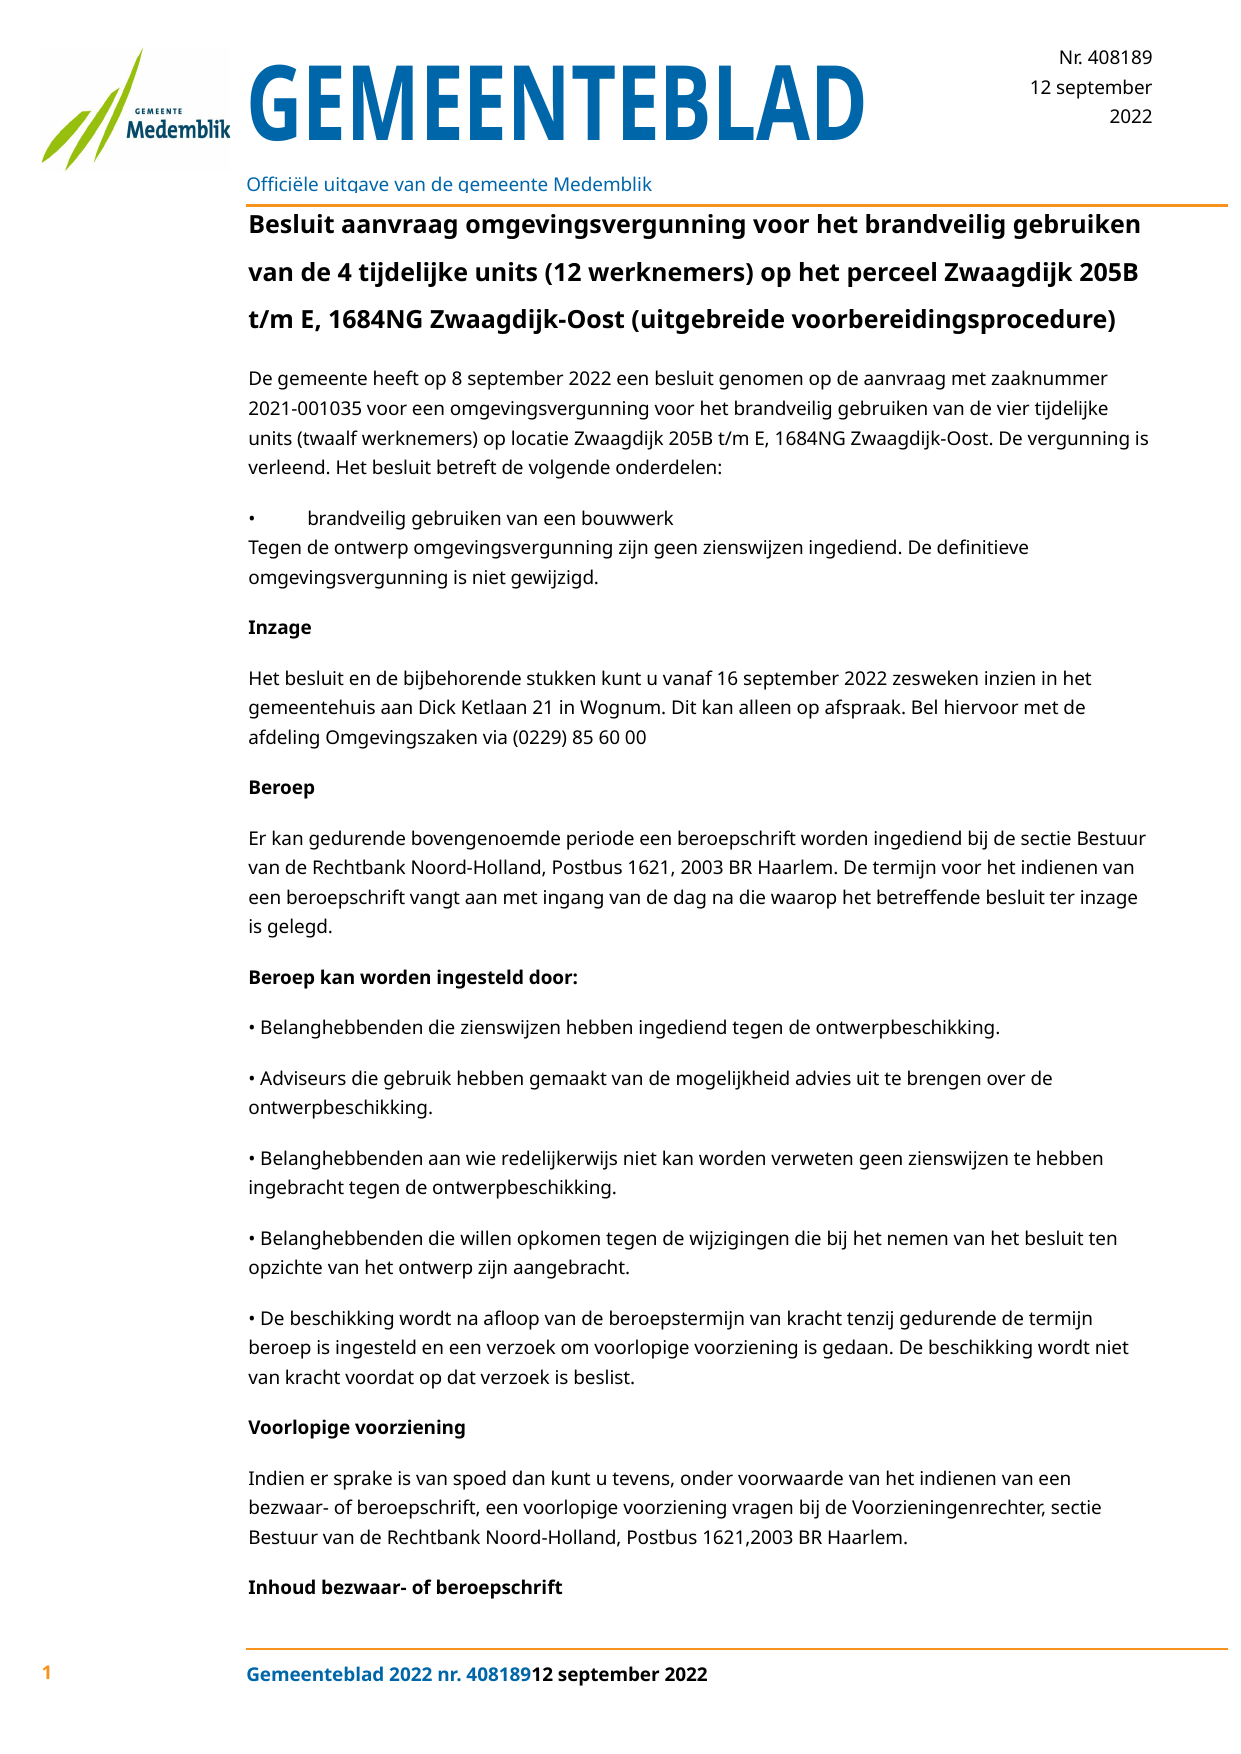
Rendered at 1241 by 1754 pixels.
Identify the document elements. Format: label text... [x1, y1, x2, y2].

text • Belanghebbenden die willen opkomen tegen de wijzigingen die bij het nemen van het besluit ten opzichte van het ontwerp zijn aangebracht. [248, 1225, 1152, 1280]
text Voorlopige voorziening [248, 1414, 1152, 1440]
text • Adviseurs die gebruik hebben gemaakt van de mogelijkheid advies uit te brengen over de ontwerpbeschikking. [248, 1065, 1152, 1120]
picture [41, 47, 231, 172]
text Er kan gedurende bovengenoemde periode een beroepschrift worden ingediend bij de sectie Bestuur van de Rechtbank Noord-Holland, Postbus 1621, 2003 BR Haarlem. De termijn voor het indienen van een beroepschrift vangt aan met ingang van de dag na die waarop het betreffende besluit ter inzage is gelegd. [248, 825, 1152, 939]
text Het besluit en de bijbehorende stukken kunt u vanaf 16 september 2022 zesweken inzien in het gemeentehuis aan Dick Ketlaan 21 in Wognum. Dit kan alleen op afspraak. Bel hiervoor met de afdeling Omgevingszaken via (0229) 85 60 00 [248, 665, 1152, 749]
text Beroep [248, 774, 1152, 800]
text Besluit aanvraag omgevingsvergunning voor het brandveilig gebruiken van de 4 tijdelijke units (12 werknemers) op het perceel Zwaagdijk 205B t/m E, 1684NG Zwaagdijk-Oost (uitgebreide voorbereidingsprocedure) [248, 207, 1152, 336]
text Inzage [248, 614, 1152, 640]
text Beroep kan worden ingesteld door: [248, 964, 1152, 989]
text Indien er sprake is van spoed dan kunt u tevens, onder voorwaarde van het indienen van een bezwaar- of beroepschrift, een voorlopige voorziening vragen bij de Voorzieningenrechter, sectie Bestuur van de Rechtbank Noord-Holland, Postbus 1621,2003 BR Haarlem. [248, 1465, 1152, 1549]
text • De beschikking wordt na afloop van de beroepstermijn van kracht tenzij gedurende de termijn beroep is ingesteld en een verzoek om voorlopige voorziening is gedaan. De beschikking wordt niet van kracht voordat op dat verzoek is beslist. [248, 1305, 1152, 1389]
text Tegen de ontwerp omgevingsvergunning zijn geen zienswijzen ingediend. De definitieve omgevingsvergunning is niet gewijzigd. [248, 534, 1152, 589]
text • Belanghebbenden die zienswijzen hebben ingediend tegen de ontwerpbeschikking. [248, 1014, 1152, 1040]
text • Belanghebbenden aan wie redelijkerwijs niet kan worden verweten geen zienswijzen te hebben ingebracht tegen de ontwerpbeschikking. [248, 1145, 1152, 1200]
list brandveilig gebruiken van een bouwwerk [248, 505, 1152, 530]
text De gemeente heeft op 8 september 2022 een besluit genomen op de aanvraag met zaaknummer 2021-001035 voor een omgevingsvergunning voor het brandveilig gebruiken van de vier tijdelijke units (twaalf werknemers) op locatie Zwaagdijk 205B t/m E, 1684NG Zwaagdijk-Oost. De vergunning is verleend. Het besluit betreft de volgende onderdelen: [248, 366, 1152, 480]
text Inhoud bezwaar- of beroepschrift [248, 1574, 1152, 1600]
